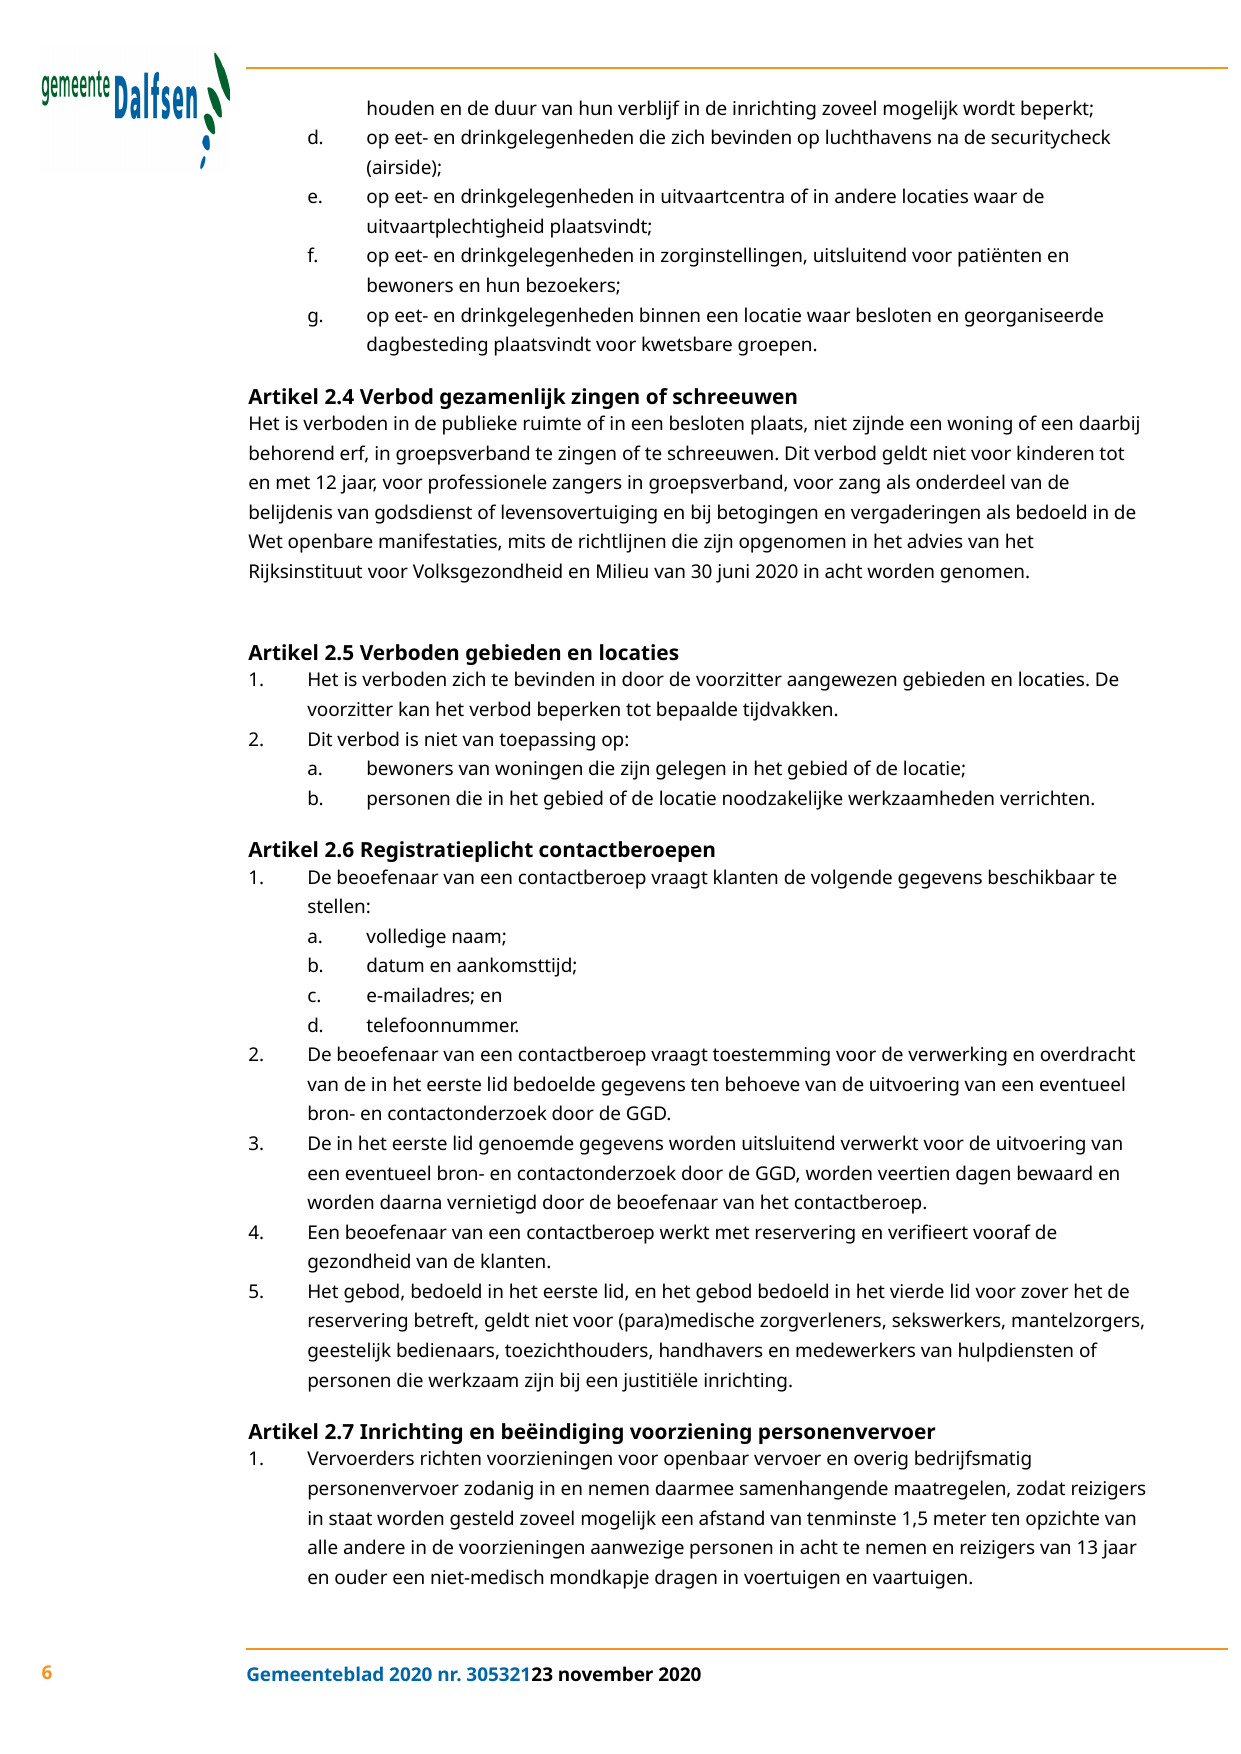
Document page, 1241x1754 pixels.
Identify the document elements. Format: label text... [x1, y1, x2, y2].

picture [41, 47, 231, 172]
list op eet- en drinkgelegenheden binnen een locatie waar besloten en georganiseerde dagbesteding plaatsvindt voor kwetsbare groepen. [307, 302, 1152, 357]
list De beoefenaar van een contactberoep vraagt toestemming voor de verwerking en overdracht van de in het eerste lid bedoelde gegevens ten behoeve van de uitvoering van een eventueel bron- en contactonderzoek door de GGD. [248, 1041, 1152, 1126]
list e-mailadres; en [307, 982, 1152, 1008]
list volledige naam; [307, 923, 1152, 949]
text Artikel 2.4 Verbod gezamenlijk zingen of schreeuwen [248, 382, 1152, 410]
text Artikel 2.5 Verboden gebieden en locaties [248, 638, 1152, 667]
list Een beoefenaar van een contactberoep werkt met reservering en verifieert vooraf de gezondheid van de klanten. [248, 1219, 1152, 1274]
text Het is verboden in de publieke ruimte of in een besloten plaats, niet zijnde een woning of een daarbij behorend erf, in groepsverband te zingen of te schreeuwen. Dit verbod geldt niet voor kinderen tot en met 12 jaar, voor professionele zangers in groepsverband, voor zang als onderdeel van de belijdenis van godsdienst of levensovertuiging en bij betogingen en vergaderingen als bedoeld in de Wet openbare manifestaties, mits de richtlijnen die zijn opgenomen in het advies van het Rijksinstituut voor Volksgezondheid en Milieu van 30 juni 2020 in acht worden genomen. [248, 410, 1152, 584]
list op eet- en drinkgelegenheden in uitvaartcentra of in andere locaties waar de uitvaartplechtigheid plaatsvindt; [307, 183, 1152, 239]
list op eet- en drinkgelegenheden die zich bevinden op luchthavens na de securitycheck (airside); [307, 124, 1152, 180]
text Artikel 2.6 Registratieplicht contactberoepen [248, 835, 1152, 864]
text Artikel 2.7 Inrichting en beëindiging voorziening personenvervoer [248, 1417, 1152, 1446]
list personen die in het gebied of de locatie noodzakelijke werkzaamheden verrichten. [307, 785, 1152, 811]
list Het is verboden zich te bevinden in door de voorzitter aangewezen gebieden en locaties. De voorzitter kan het verbod beperken tot bepaalde tijdvakken. [248, 667, 1152, 722]
list Dit verbod is niet van toepassing op: [248, 726, 1152, 752]
list telefoonnummer. [307, 1012, 1152, 1037]
list De beoefenaar van een contactberoep vraagt klanten de volgende gegevens beschikbaar te stellen: [248, 864, 1152, 919]
list bewoners van woningen die zijn gelegen in het gebied of de locatie; [307, 755, 1152, 781]
list De in het eerste lid genoemde gegevens worden uitsluitend verwerkt voor de uitvoering van een eventueel bron- en contactonderzoek door de GGD, worden veertien dagen bewaard en worden daarna vernietigd door de beoefenaar van het contactberoep. [248, 1130, 1152, 1215]
list houden en de duur van hun verblijf in de inrichting zoveel mogelijk wordt beperkt; [307, 95, 1152, 121]
list op eet- en drinkgelegenheden in zorginstellingen, uitsluitend voor patiënten en bewoners en hun bezoekers; [307, 243, 1152, 298]
list Vervoerders richten voorzieningen voor openbaar vervoer en overig bedrijfsmatig personenvervoer zodanig in en nemen daarmee samenhangende maatregelen, zodat reizigers in staat worden gesteld zoveel mogelijk een afstand van tenminste 1,5 meter ten opzichte van alle andere in de voorzieningen aanwezige personen in acht te nemen en reizigers van 13 jaar en ouder een niet-medisch mondkapje dragen in voertuigen en vaartuigen. [248, 1446, 1152, 1590]
list Het gebod, bedoeld in het eerste lid, en het gebod bedoeld in het vierde lid voor zover het de reservering betreft, geldt niet voor (para)medische zorgverleners, sekswerkers, mantelzorgers, geestelijk bedienaars, toezichthouders, handhavers en medewerkers van hulpdiensten of personen die werkzaam zijn bij een justitiële inrichting. [248, 1278, 1152, 1392]
list datum en aankomsttijd; [307, 953, 1152, 978]
